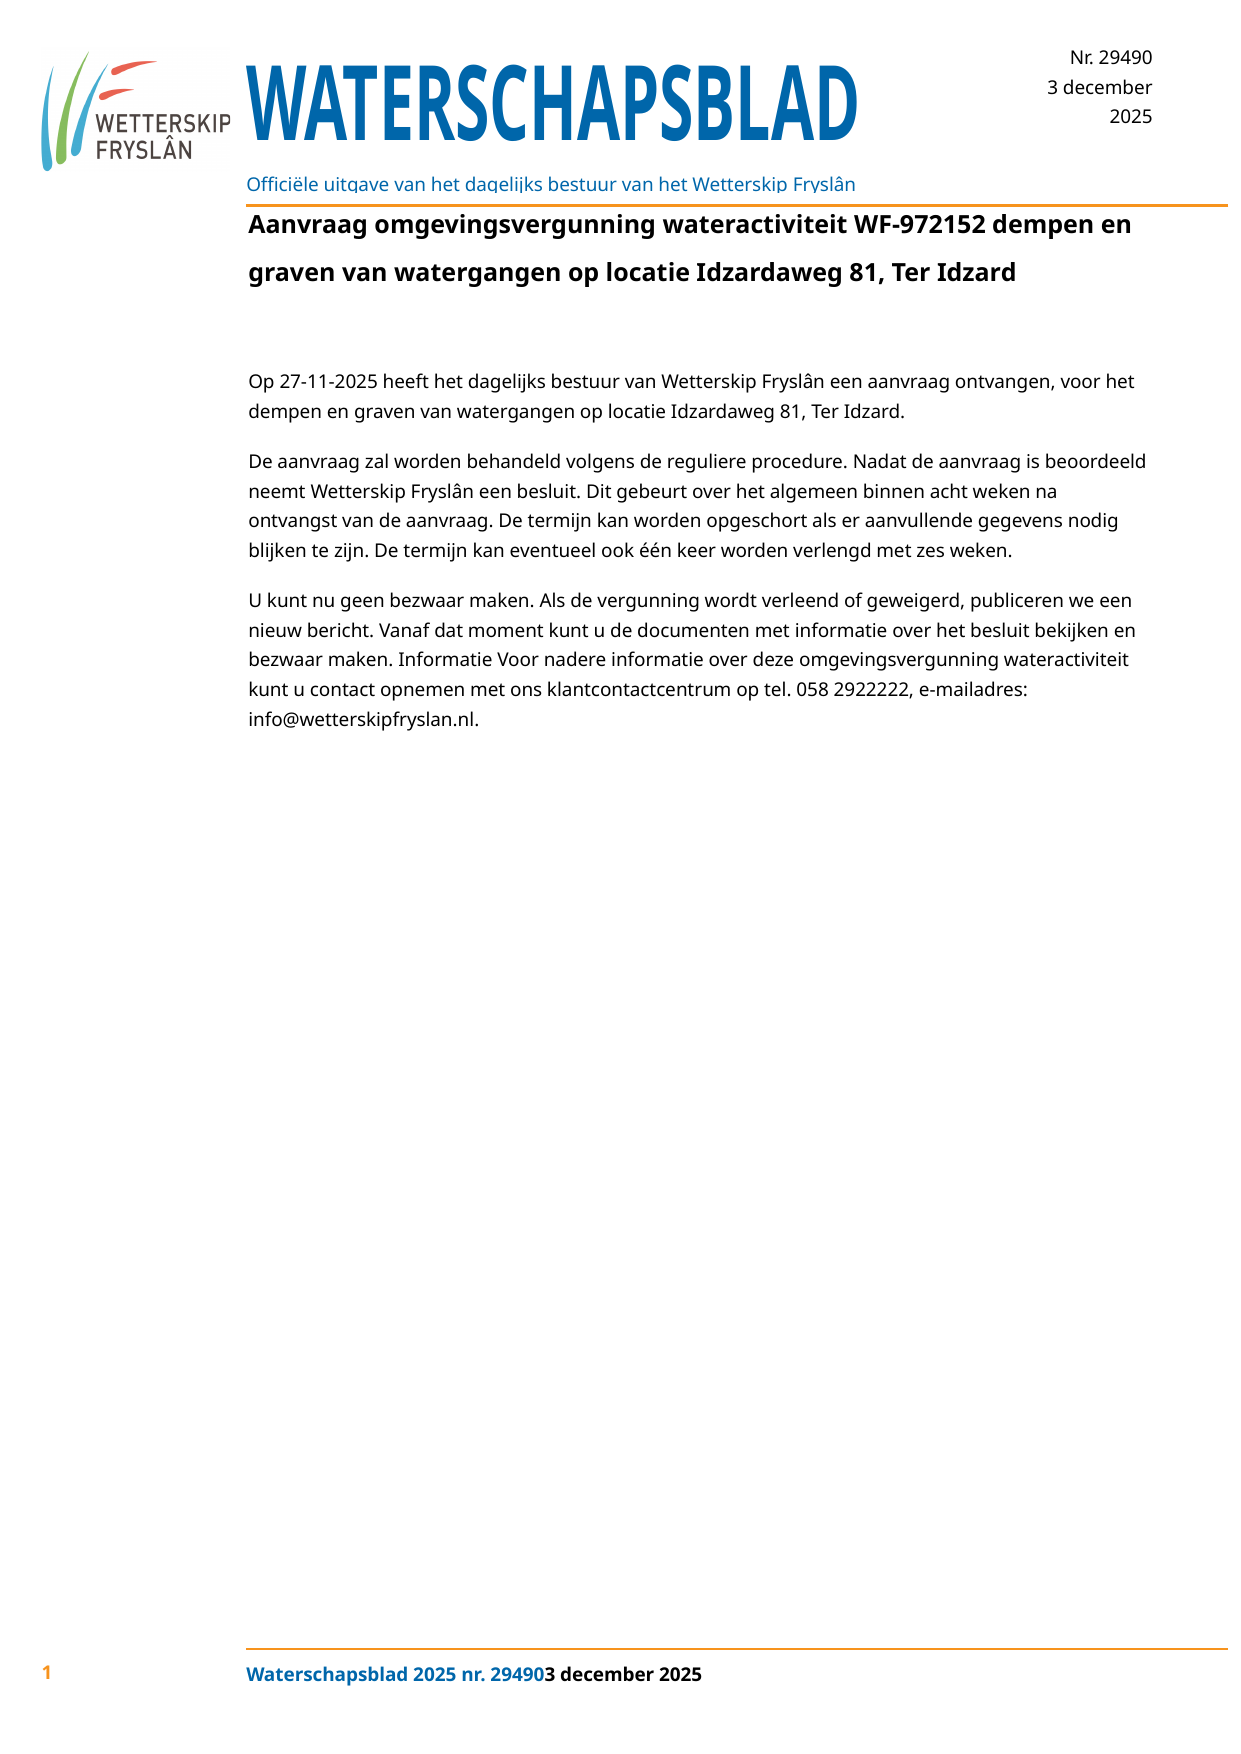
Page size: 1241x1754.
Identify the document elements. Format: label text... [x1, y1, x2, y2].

text De aanvraag zal worden behandeld volgens de reguliere procedure. Nadat de aanvraag is beoordeeld neemt Wetterskip Fryslân een besluit. Dit gebeurt over het algemeen binnen acht weken na ontvangst van de aanvraag. De termijn kan worden opgeschort als er aanvullende gegevens nodig blijken te zijn. De termijn kan eventueel ook één keer worden verlengd met zes weken. [248, 448, 1152, 563]
picture [41, 47, 231, 172]
text Aanvraag omgevingsvergunning wateractiviteit WF-972152 dempen en graven van watergangen op locatie Idzardaweg 81, Ter Idzard [248, 207, 1152, 288]
text Op 27-11-2025 heeft het dagelijks bestuur van Wetterskip Fryslân een aanvraag ontvangen, voor het dempen en graven van watergangen op locatie Idzardaweg 81, Ter Idzard. [248, 368, 1152, 424]
text U kunt nu geen bezwaar maken. Als de vergunning wordt verleend of geweigerd, publiceren we een nieuw bericht. Vanaf dat moment kunt u de documenten met informatie over het besluit bekijken en bezwaar maken. Informatie Voor nadere informatie over deze omgevingsvergunning wateractiviteit kunt u contact opnemen met ons klantcontactcentrum op tel. 058 2922222, e-mailadres: info@wetterskipfryslan.nl. [248, 587, 1152, 732]
